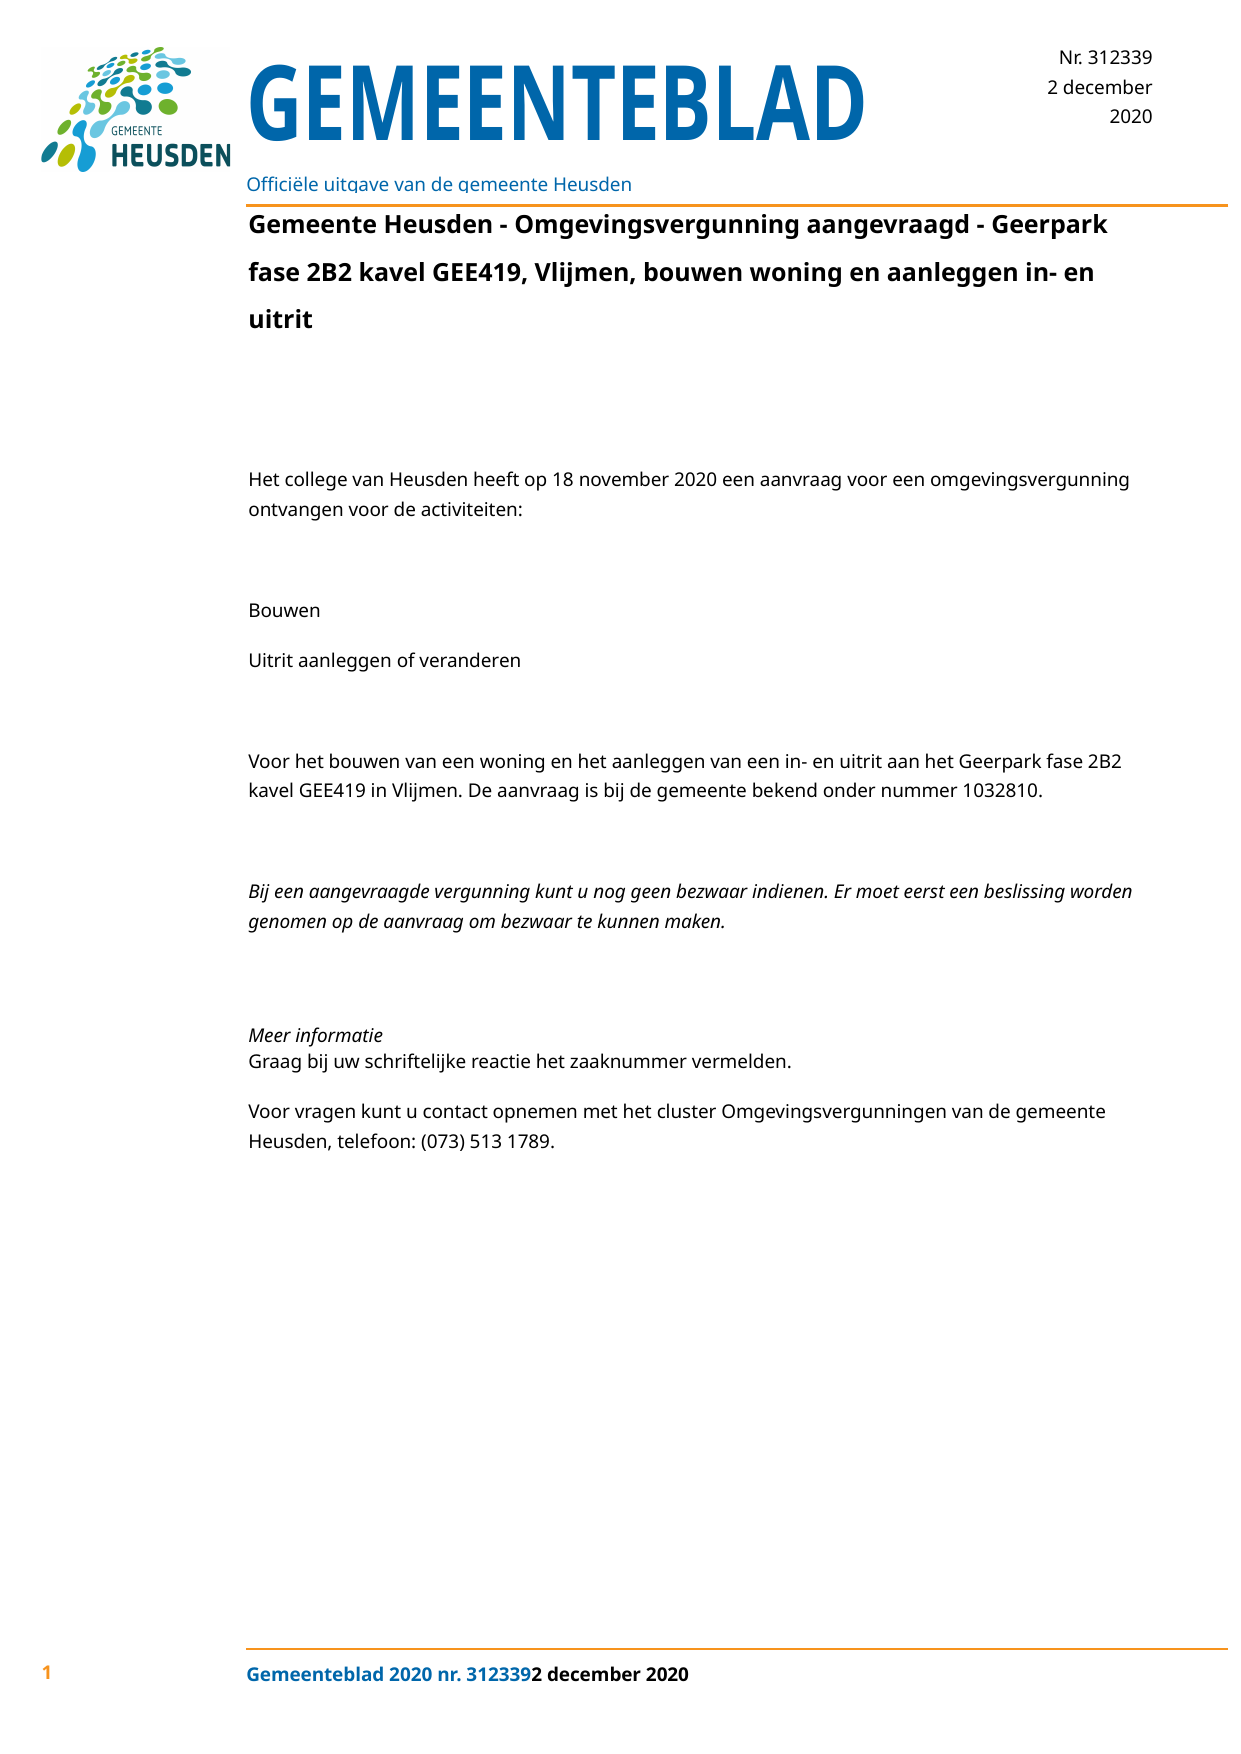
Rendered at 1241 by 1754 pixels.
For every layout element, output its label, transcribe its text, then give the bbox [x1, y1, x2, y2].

text Voor vragen kunt u contact opnemen met het cluster Omgevingsvergunningen van de gemeente Heusden, telefoon: (073) 513 1789. [248, 1098, 1152, 1154]
picture [41, 47, 231, 172]
text Graag bij uw schriftelijke reactie het zaaknummer vermelden. [248, 1048, 1152, 1074]
text Bouwen [248, 597, 1152, 622]
text Bij een aangevraagde vergunning kunt u nog geen bezwaar indienen. Er moet eerst een beslissing worden genomen op de aanvraag om bezwaar te kunnen maken. [248, 878, 1152, 934]
text Gemeente Heusden - Omgevingsvergunning aangevraagd - Geerpark fase 2B2 kavel GEE419, Vlijmen, bouwen woning en aanleggen in- en uitrit [248, 207, 1152, 336]
text Meer informatie [248, 1022, 1152, 1048]
text Het college van Heusden heeft op 18 november 2020 een aanvraag voor een omgevingsvergunning ontvangen voor de activiteiten: [248, 466, 1152, 522]
text Voor het bouwen van een woning en het aanleggen van een in- en uitrit aan het Geerpark fase 2B2 kavel GEE419 in Vlijmen. De aanvraag is bij de gemeente bekend onder nummer 1032810. [248, 748, 1152, 803]
text Uitrit aanleggen of veranderen [248, 647, 1152, 673]
